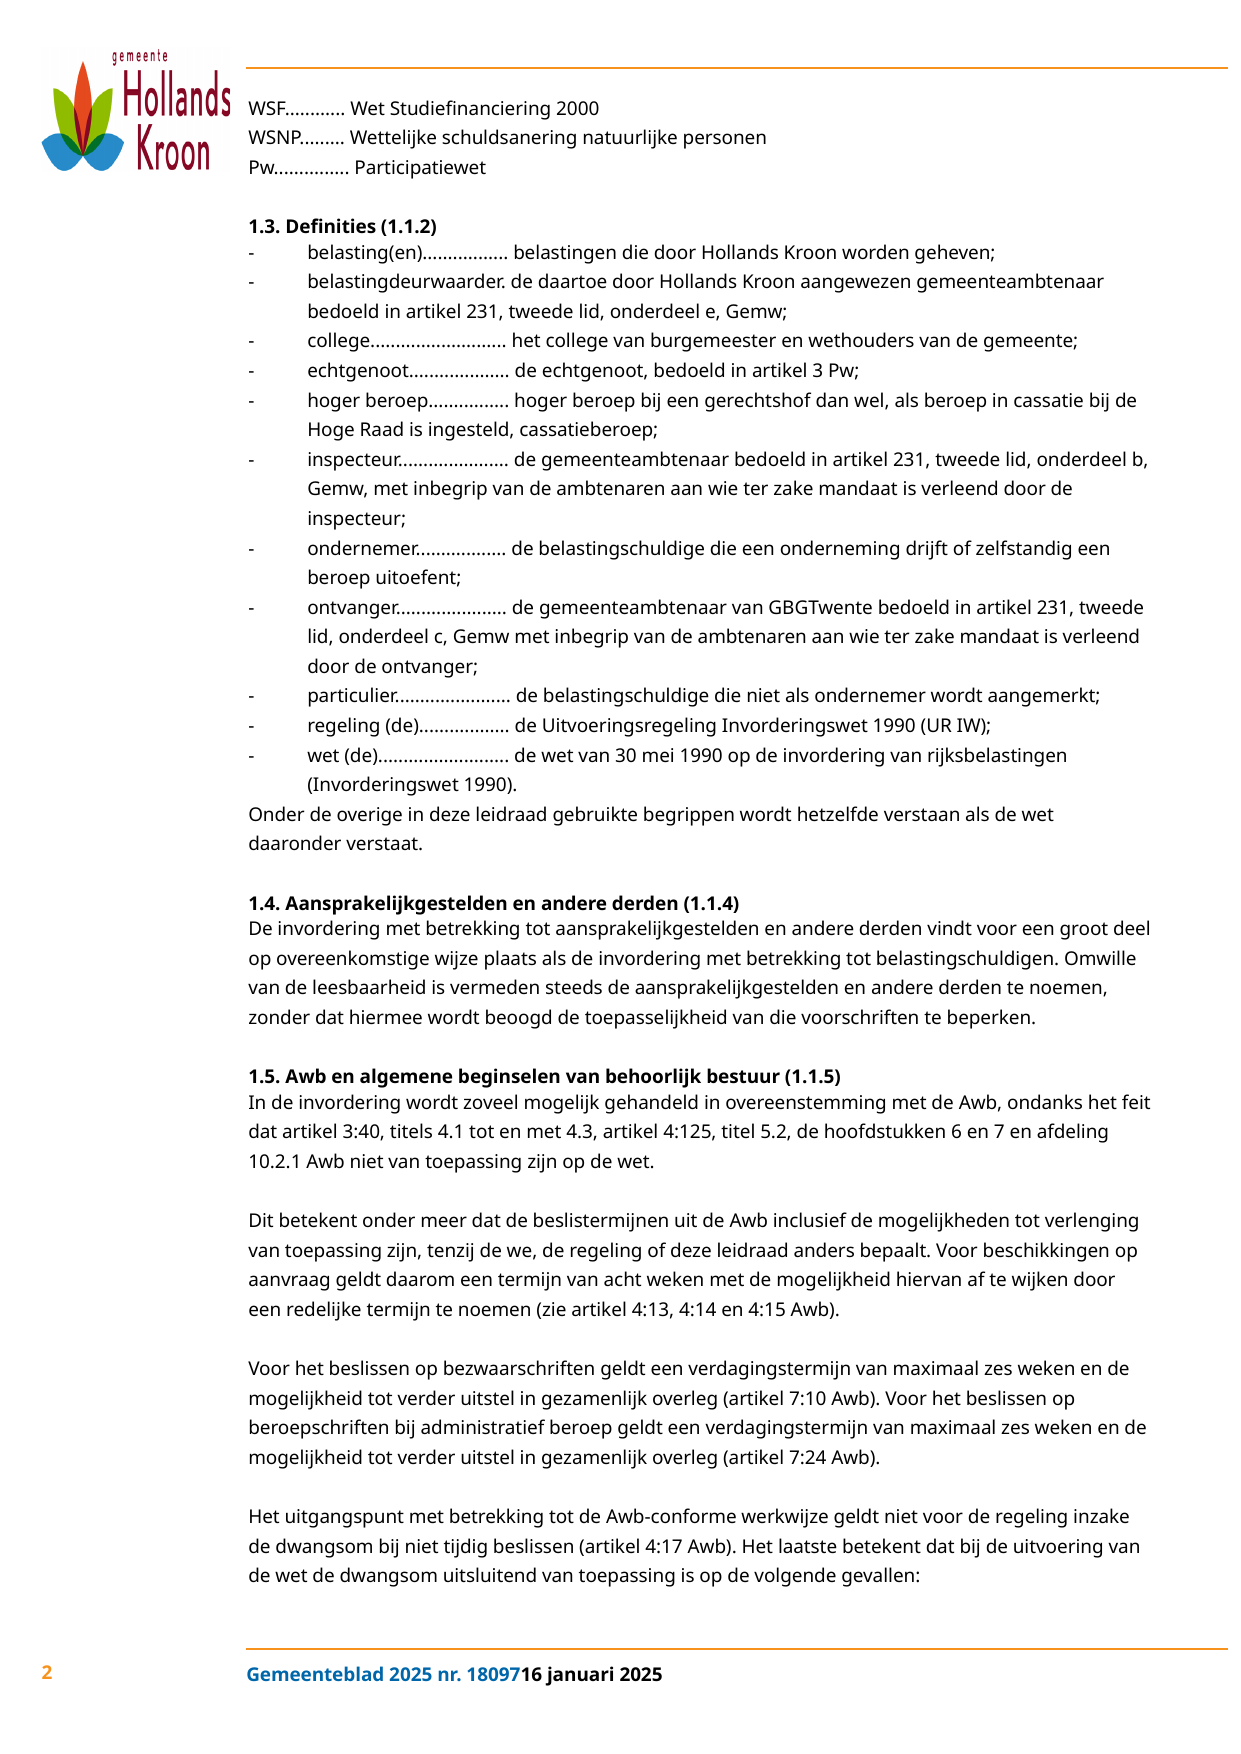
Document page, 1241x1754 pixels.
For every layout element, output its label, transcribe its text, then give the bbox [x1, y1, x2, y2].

text Het uitgangspunt met betrekking tot de Awb-conforme werkwijze geldt niet voor de regeling inzake de dwangsom bij niet tijdig beslissen (artikel 4:17 Awb). Het laatste betekent dat bij de uitvoering van de wet de dwangsom uitsluitend van toepassing is op de volgende gevallen: [248, 1503, 1152, 1588]
picture [41, 47, 231, 172]
text Pw............... Participatiewet [248, 154, 1152, 180]
text 1.5. Awb en algemene beginselen van behoorlijk bestuur (1.1.5) [248, 1063, 1152, 1089]
list ontvanger...................... de gemeenteambtenaar van GBGTwente bedoeld in artikel 231, tweede lid, onderdeel c, Gemw met inbegrip van de ambtenaren aan wie ter zake mandaat is verleend door de ontvanger; [248, 594, 1152, 679]
text Dit betekent onder meer dat de beslistermijnen uit de Awb inclusief de mogelijkheden tot verlenging van toepassing zijn, tenzij de we, de regeling of deze leidraad anders bepaalt. Voor beschikkingen op aanvraag geldt daarom een termijn van acht weken met de mogelijkheid hiervan af te wijken door een redelijke termijn te noemen (zie artikel 4:13, 4:14 en 4:15 Awb). [248, 1207, 1152, 1322]
text WSNP......... Wettelijke schuldsanering natuurlijke personen [248, 124, 1152, 150]
list belastingdeurwaarder. de daartoe door Hollands Kroon aangewezen gemeenteambtenaar bedoeld in artikel 231, tweede lid, onderdeel e, Gemw; [248, 268, 1152, 324]
list regeling (de).................. de Uitvoeringsregeling Invorderingswet 1990 (UR IW); [248, 712, 1152, 738]
list hoger beroep................ hoger beroep bij een gerechtshof dan wel, als beroep in cassatie bij de Hoge Raad is ingesteld, cassatieberoep; [248, 387, 1152, 442]
text In de invordering wordt zoveel mogelijk gehandeld in overeenstemming met de Awb, ondanks het feit dat artikel 3:40, titels 4.1 tot en met 4.3, artikel 4:125, titel 5.2, de hoofdstukken 6 en 7 en afdeling 10.2.1 Awb niet van toepassing zijn op de wet. [248, 1089, 1152, 1174]
text Onder de overige in deze leidraad gebruikte begrippen wordt hetzelfde verstaan als de wet daaronder verstaat. [248, 801, 1152, 856]
text WSF............ Wet Studiefinanciering 2000 [248, 95, 1152, 121]
list echtgenoot.................... de echtgenoot, bedoeld in artikel 3 Pw; [248, 357, 1152, 383]
list ondernemer.................. de belastingschuldige die een onderneming drijft of zelfstandig een beroep uitoefent; [248, 535, 1152, 590]
list inspecteur...................... de gemeenteambtenaar bedoeld in artikel 231, tweede lid, onderdeel b, Gemw, met inbegrip van de ambtenaren aan wie ter zake mandaat is verleend door de inspecteur; [248, 446, 1152, 531]
list wet (de).......................... de wet van 30 mei 1990 op de invordering van rijksbelastingen (Invorderingswet 1990). [248, 742, 1152, 797]
list particulier....................... de belastingschuldige die niet als ondernemer wordt aangemerkt; [248, 683, 1152, 708]
text De invordering met betrekking tot aansprakelijkgestelden en andere derden vindt voor een groot deel op overeenkomstige wijze plaats als de invordering met betrekking tot belastingschuldigen. Omwille van de leesbaarheid is vermeden steeds de aansprakelijkgestelden en andere derden te noemen, zonder dat hiermee wordt beoogd de toepasselijkheid van die voorschriften te beperken. [248, 915, 1152, 1030]
text 1.3. Definities (1.1.2) [248, 213, 1152, 239]
text 1.4. Aansprakelijkgestelden en andere derden (1.1.4) [248, 890, 1152, 915]
list college........................... het college van burgemeester en wethouders van de gemeente; [248, 328, 1152, 353]
list belasting(en)................. belastingen die door Hollands Kroon worden geheven; [248, 239, 1152, 264]
text Voor het beslissen op bezwaarschriften geldt een verdagingstermijn van maximaal zes weken en de mogelijkheid tot verder uitstel in gezamenlijk overleg (artikel 7:10 Awb). Voor het beslissen op beroepschriften bij administratief beroep geldt een verdagingstermijn van maximaal zes weken en de mogelijkheid tot verder uitstel in gezamenlijk overleg (artikel 7:24 Awb). [248, 1355, 1152, 1470]
